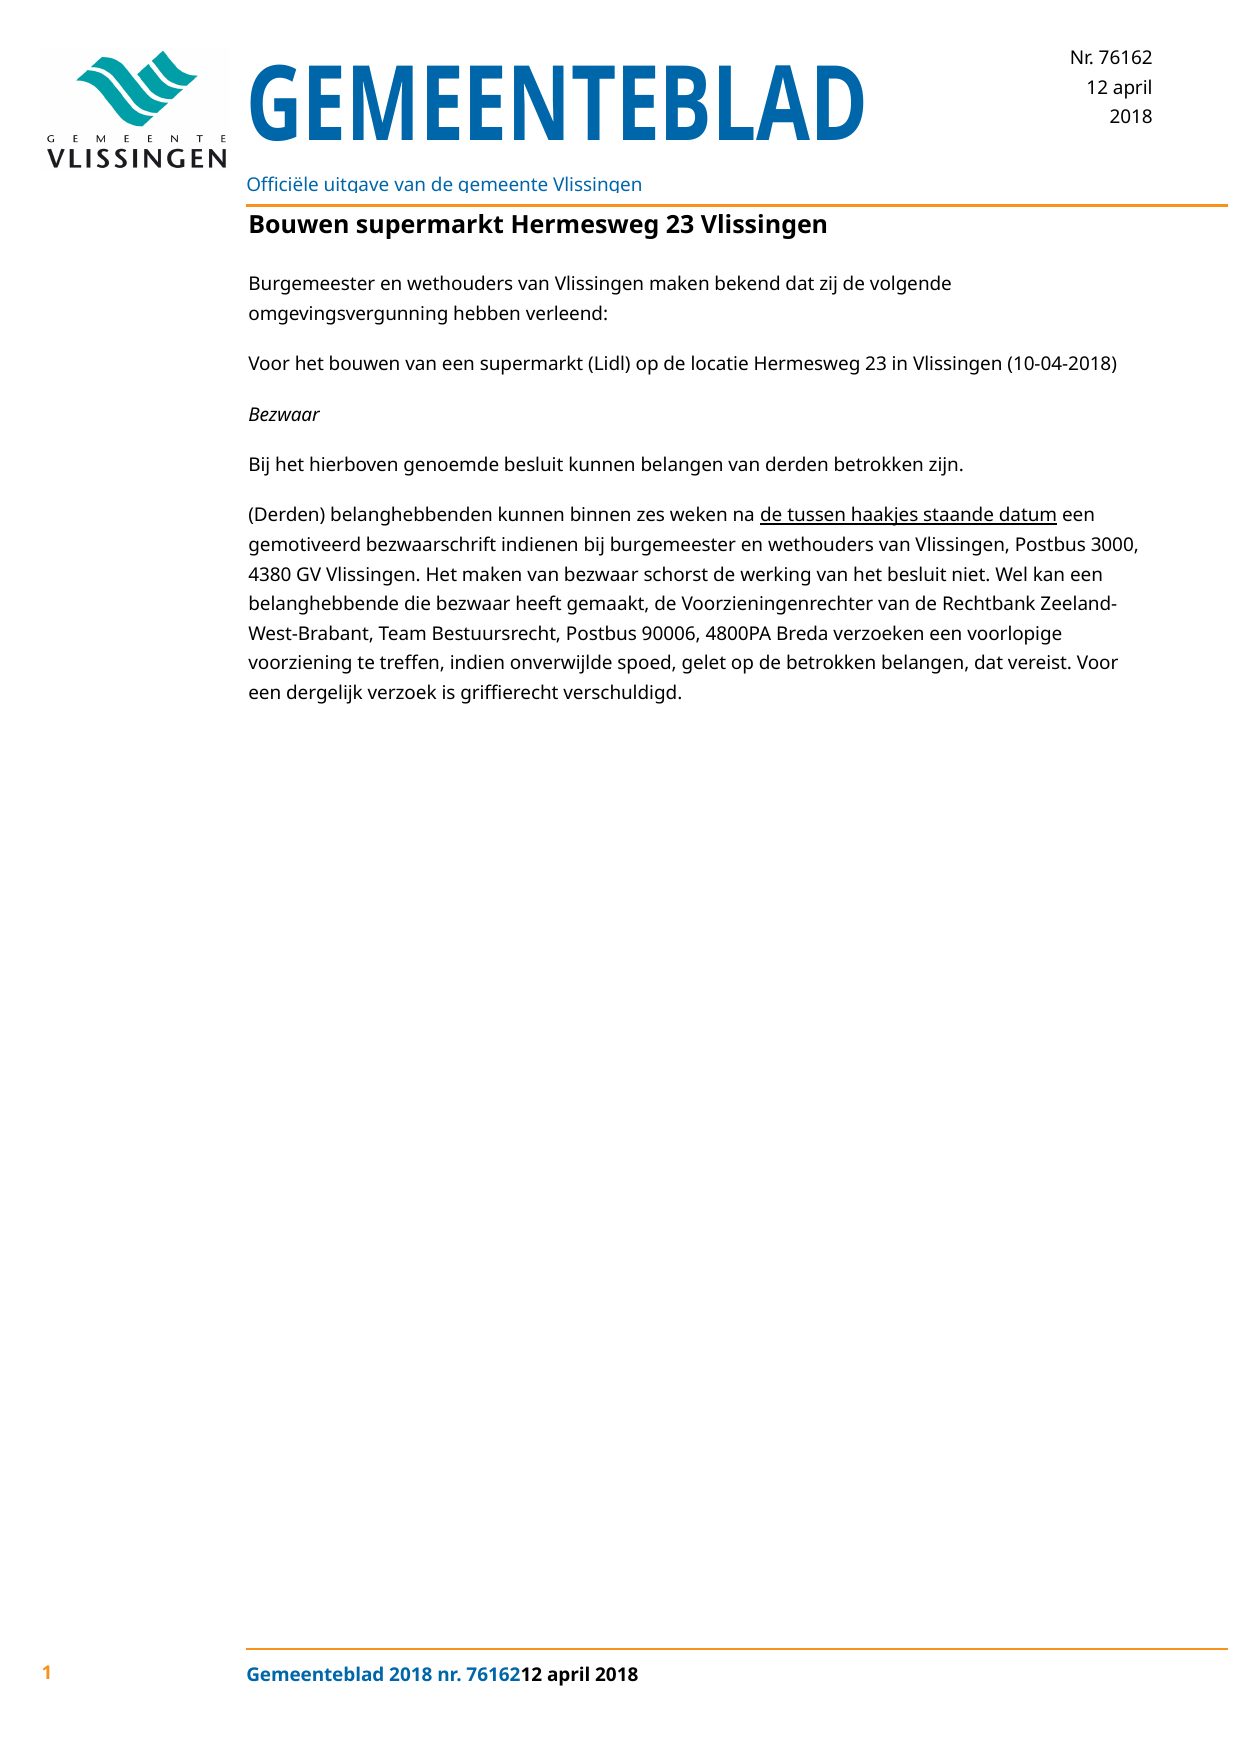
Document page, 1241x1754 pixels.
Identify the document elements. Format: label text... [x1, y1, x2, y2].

text Burgemeester en wethouders van Vlissingen maken bekend dat zij de volgende omgevingsvergunning hebben verleend: [248, 270, 1152, 326]
text (Derden) belanghebbenden kunnen binnen zes weken na de tussen haakjes staande datum een gemotiveerd bezwaarschrift indienen bij burgemeester en wethouders van Vlissingen, Postbus 3000, 4380 GV Vlissingen. Het maken van bezwaar schorst de werking van het besluit niet. Wel kan een belanghebbende die bezwaar heeft gemaakt, de Voorzieningenrechter van de Rechtbank Zeeland-West-Brabant, Team Bestuursrecht, Postbus 90006, 4800PA Breda verzoeken een voorlopige voorziening te treffen, indien onverwijlde spoed, gelet op de betrokken belangen, dat vereist. Voor een dergelijk verzoek is griffierecht verschuldigd. [248, 502, 1152, 705]
text Bezwaar [248, 401, 1152, 426]
picture [41, 47, 231, 172]
text Bouwen supermarkt Hermesweg 23 Vlissingen [248, 207, 1152, 241]
text Voor het bouwen van een supermarkt (Lidl) op de locatie Hermesweg 23 in Vlissingen (10-04-2018) [248, 350, 1152, 376]
text Bij het hierboven genoemde besluit kunnen belangen van derden betrokken zijn. [248, 451, 1152, 477]
